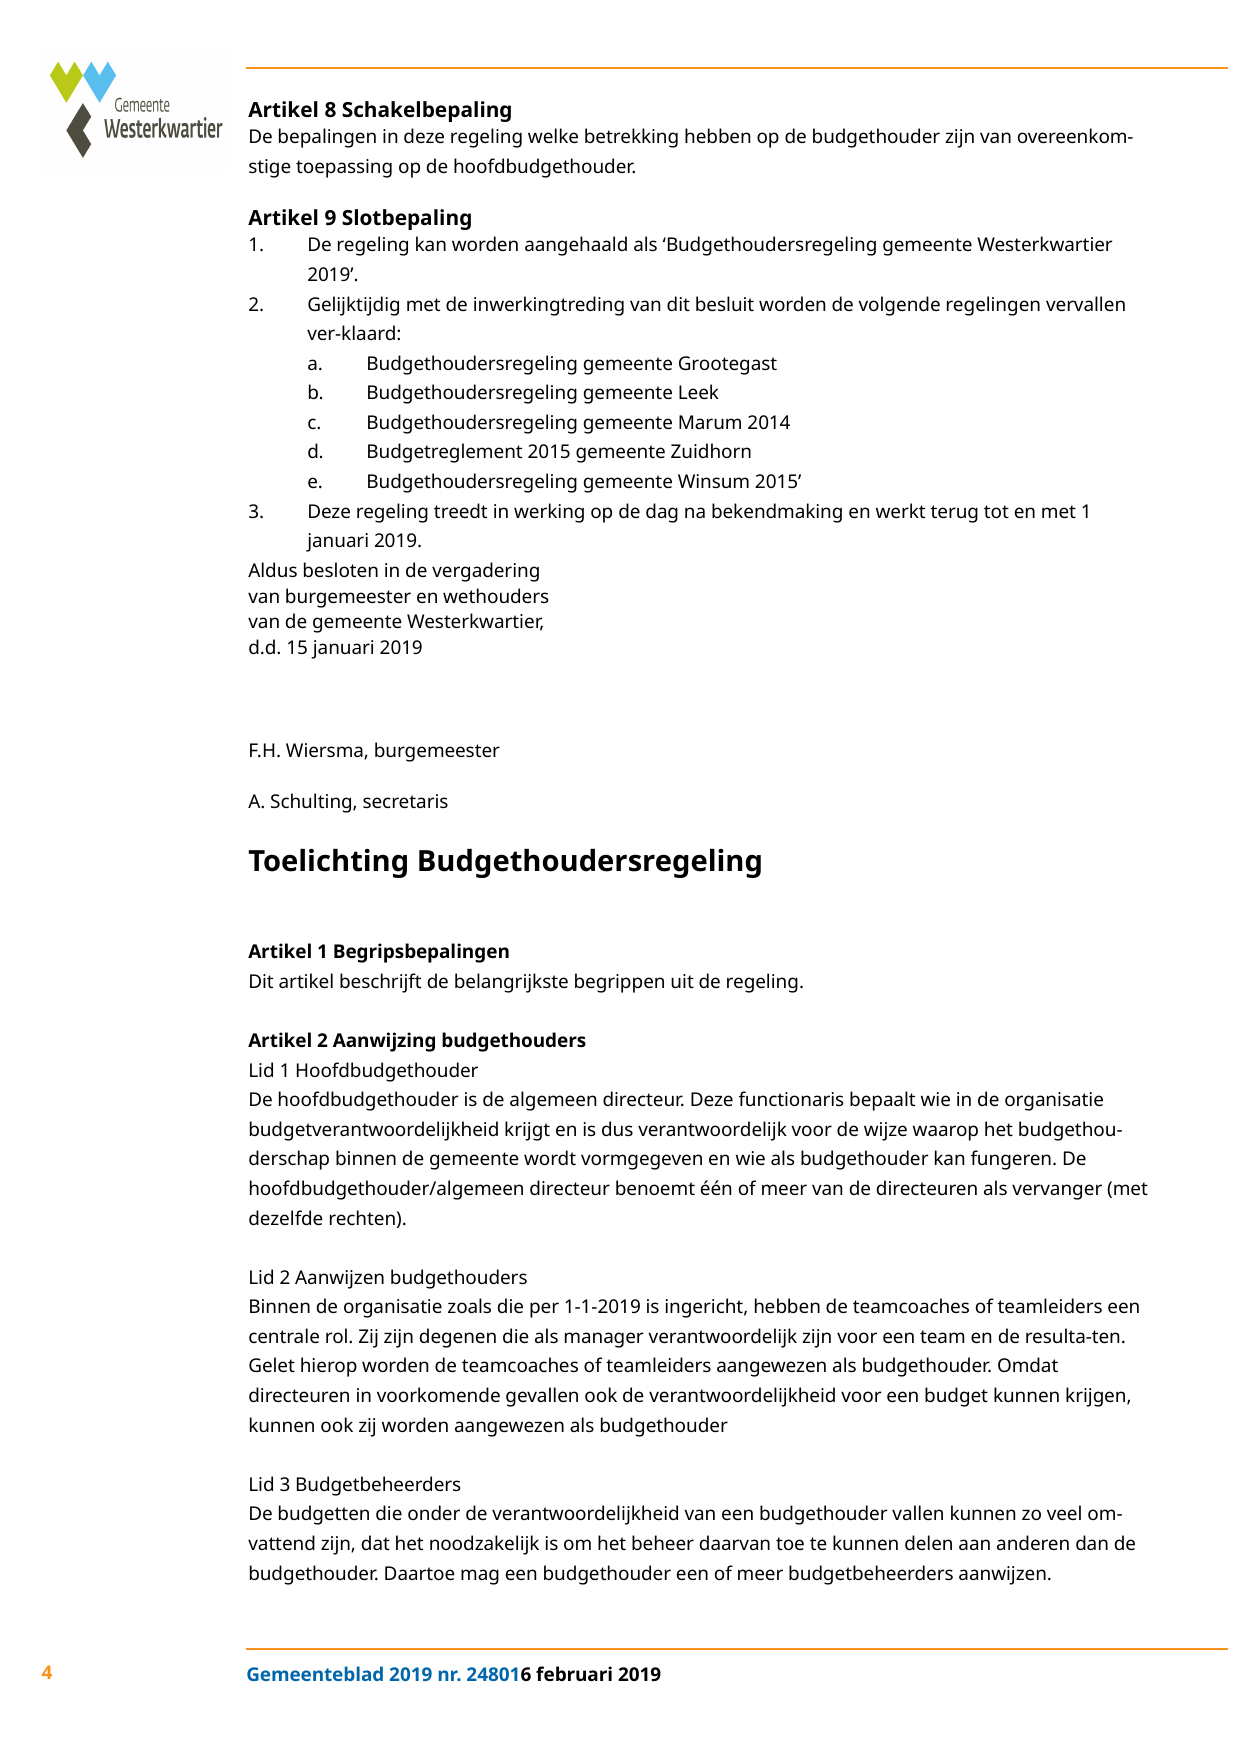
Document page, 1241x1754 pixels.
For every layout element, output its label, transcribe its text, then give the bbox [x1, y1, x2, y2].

text A. Schulting, secretaris [248, 789, 1152, 814]
list Budgethoudersregeling gemeente Marum 2014 [307, 409, 1152, 435]
text Binnen de organisatie zoals die per 1-1-2019 is ingericht, hebben de teamcoaches of teamleiders een centrale rol. Zij zijn degenen die als manager verantwoordelijk zijn voor een team en de resulta-ten. Gelet hierop worden de teamcoaches of teamleiders aangewezen als budgethouder. Omdat directeuren in voorkomende gevallen ook de verantwoordelijkheid voor een budget kunnen krijgen, kunnen ook zij worden aangewezen als budgethouder [248, 1293, 1152, 1438]
text Artikel 1 Begripsbepalingen [248, 938, 1152, 964]
list De regeling kan worden aangehaald als ‘Budgethoudersregeling gemeente Westerkwartier 2019’. [248, 232, 1152, 287]
text Dit artikel beschrijft de belangrijkste begrippen uit de regeling. [248, 968, 1152, 994]
text van de gemeente Westerkwartier, [248, 608, 1152, 634]
text De hoofdbudgethouder is de algemeen directeur. Deze functionaris bepaalt wie in de organisatie budgetverantwoordelijkheid krijgt en is dus verantwoordelijk voor de wijze waarop het budgethou-derschap binnen de gemeente wordt vormgegeven en wie als budgethouder kan fungeren. De hoofdbudgethouder/algemeen directeur benoemt één of meer van de directeuren als vervanger (met dezelfde rechten). [248, 1086, 1152, 1231]
text De budgetten die onder de verantwoordelijkheid van een budgethouder vallen kunnen zo veel om-vattend zijn, dat het noodzakelijk is om het beheer daarvan toe te kunnen delen aan anderen dan de budgethouder. Daartoe mag een budgethouder een of meer budgetbeheerders aanwijzen. [248, 1501, 1152, 1586]
text Toelichting Budgethoudersregeling [248, 840, 1152, 880]
list Budgetreglement 2015 gemeente Zuidhorn [307, 439, 1152, 464]
text Lid 2 Aanwijzen budgethouders [248, 1264, 1152, 1290]
text van burgemeester en wethouders [248, 583, 1152, 608]
list Budgethoudersregeling gemeente Grootegast [307, 350, 1152, 376]
list Gelijktijdig met de inwerkingtreding van dit besluit worden de volgende regelingen vervallen ver-klaard: [248, 291, 1152, 346]
picture [41, 47, 231, 172]
text Artikel 9 Slotbepaling [248, 203, 1152, 232]
list Budgethoudersregeling gemeente Winsum 2015’ [307, 468, 1152, 494]
text Lid 3 Budgetbeheerders [248, 1471, 1152, 1497]
text d.d. 15 januari 2019 [248, 634, 1152, 660]
text Lid 1 Hoofdbudgethouder [248, 1057, 1152, 1083]
text Artikel 2 Aanwijzing budgethouders [248, 1027, 1152, 1053]
list Budgethoudersregeling gemeente Leek [307, 379, 1152, 405]
text Aldus besloten in de vergadering [248, 557, 1152, 583]
text Artikel 8 Schakelbepaling [248, 95, 1152, 123]
text F.H. Wiersma, burgemeester [248, 737, 1152, 763]
text De bepalingen in deze regeling welke betrekking hebben op de budgethouder zijn van overeenkom-stige toepassing op de hoofdbudgethouder. [248, 123, 1152, 178]
list Deze regeling treedt in werking op de dag na bekendmaking en werkt terug tot en met 1 januari 2019. [248, 498, 1152, 553]
